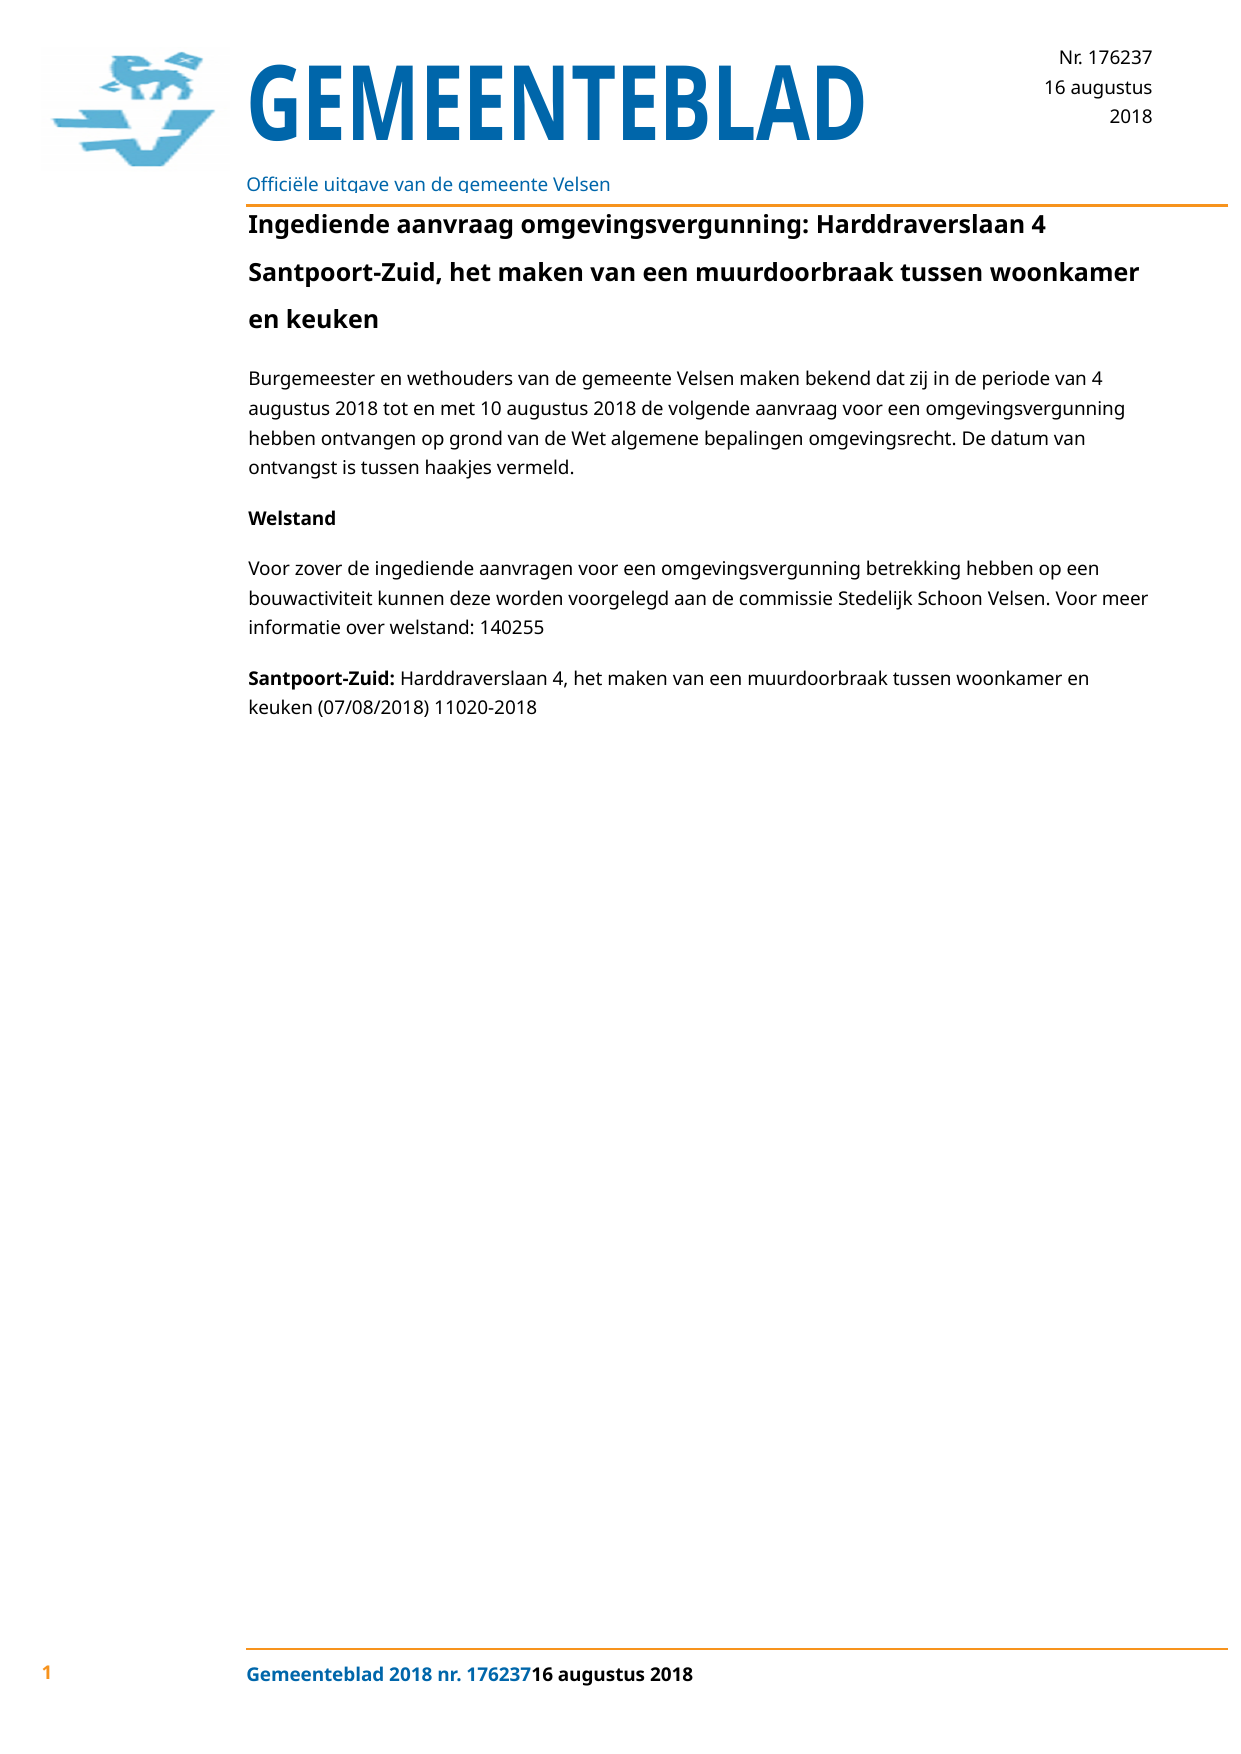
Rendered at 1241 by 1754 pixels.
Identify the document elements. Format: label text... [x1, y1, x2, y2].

text Welstand [248, 505, 1152, 530]
text Ingediende aanvraag omgevingsvergunning: Harddraverslaan 4 Santpoort-Zuid, het maken van een muurdoorbraak tussen woonkamer en keuken [248, 207, 1152, 336]
text Santpoort-Zuid: Harddraverslaan 4, het maken van een muurdoorbraak tussen woonkamer en keuken (07/08/2018) 11020-2018 [248, 665, 1152, 720]
picture [41, 47, 231, 172]
text Voor zover de ingediende aanvragen voor een omgevingsvergunning betrekking hebben op een bouwactiviteit kunnen deze worden voorgelegd aan de commissie Stedelijk Schoon Velsen. Voor meer informatie over welstand: 140255 [248, 555, 1152, 640]
text Burgemeester en wethouders van de gemeente Velsen maken bekend dat zij in de periode van 4 augustus 2018 tot en met 10 augustus 2018 de volgende aanvraag voor een omgevingsvergunning hebben ontvangen op grond van de Wet algemene bepalingen omgevingsrecht. De datum van ontvangst is tussen haakjes vermeld. [248, 366, 1152, 480]
